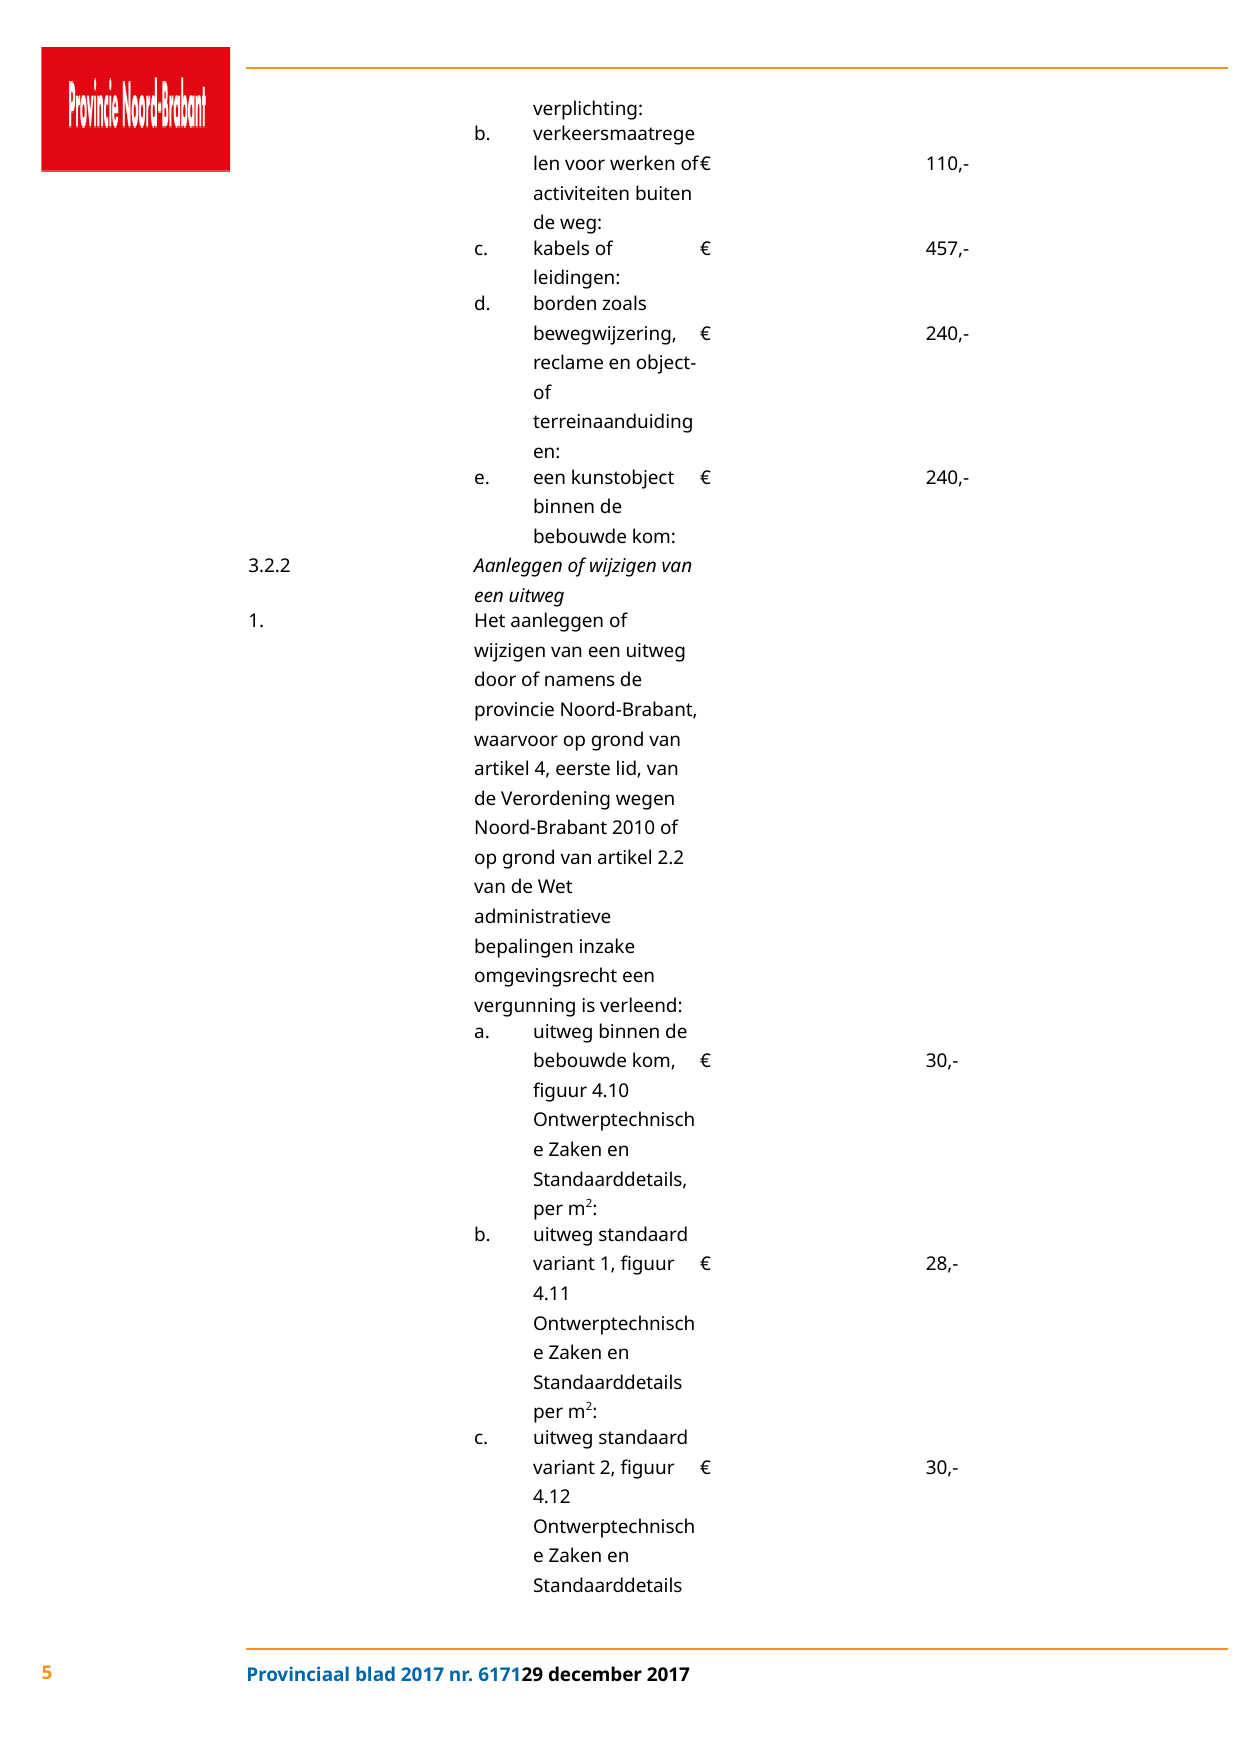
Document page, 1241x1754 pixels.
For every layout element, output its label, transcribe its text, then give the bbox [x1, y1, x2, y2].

table_cell 240,- [926, 464, 1152, 549]
table_cell uitweg standaard variant 1, figuur 4.11 Ontwerptechnische Zaken en Standaarddetails per m2: [474, 1221, 700, 1424]
table_cell [248, 95, 474, 121]
table_cell een kunstobject binnen de bebouwde kom: [474, 464, 700, 549]
table_header 3.2.2 [248, 552, 474, 607]
table_cell € [700, 1221, 926, 1424]
table_cell 28,- [926, 1221, 1152, 1424]
table_cell 30,- [926, 1018, 1152, 1221]
table_header [926, 552, 1152, 607]
table_header Aanleggen of wijzigen van een uitweg [474, 552, 700, 607]
table_cell € [700, 121, 926, 235]
table_cell [248, 1424, 474, 1598]
table_cell verplichting: [474, 95, 700, 121]
table_cell 110,- [926, 121, 1152, 235]
table_cell 457,- [926, 235, 1152, 290]
table_cell € [700, 464, 926, 549]
table_cell uitweg binnen de bebouwde kom, figuur 4.10 Ontwerptechnische Zaken en Standaarddetails, per m2: [474, 1018, 700, 1221]
table_cell € [700, 235, 926, 290]
table_cell [248, 290, 474, 464]
table_cell [248, 235, 474, 290]
table_cell [248, 1221, 474, 1424]
table_cell € [700, 1018, 926, 1221]
table_cell [248, 464, 474, 549]
picture [41, 47, 231, 172]
table_cell 240,- [926, 290, 1152, 464]
table_cell € [700, 290, 926, 464]
table_header [700, 552, 926, 607]
table_cell [926, 95, 1152, 121]
table_cell € [700, 1424, 926, 1598]
table_cell [248, 121, 474, 235]
table_cell borden zoals bewegwijzering, reclame en object- of terreinaanduidingen: [474, 290, 700, 464]
table_cell 30,- [926, 1424, 1152, 1598]
table_cell [700, 608, 926, 1018]
table_cell [700, 95, 926, 121]
table_cell Het aanleggen of wijzigen van een uitweg door of namens de provincie Noord-Brabant, waarvoor op grond van artikel 4, eerste lid, van de Verordening wegen Noord-Brabant 2010 of op grond van artikel 2.2 van de Wet administratieve bepalingen inzake omgevingsrecht een vergunning is verleend: [474, 608, 700, 1018]
table_cell verkeersmaatregelen voor werken of activiteiten buiten de weg: [474, 121, 700, 235]
table_cell uitweg standaard variant 2, figuur 4.12 Ontwerptechnische Zaken en Standaarddetails [474, 1424, 700, 1598]
table_cell [926, 608, 1152, 1018]
table_cell kabels of leidingen: [474, 235, 700, 290]
table_cell 1. [248, 608, 474, 1018]
table_cell [248, 1018, 474, 1221]
